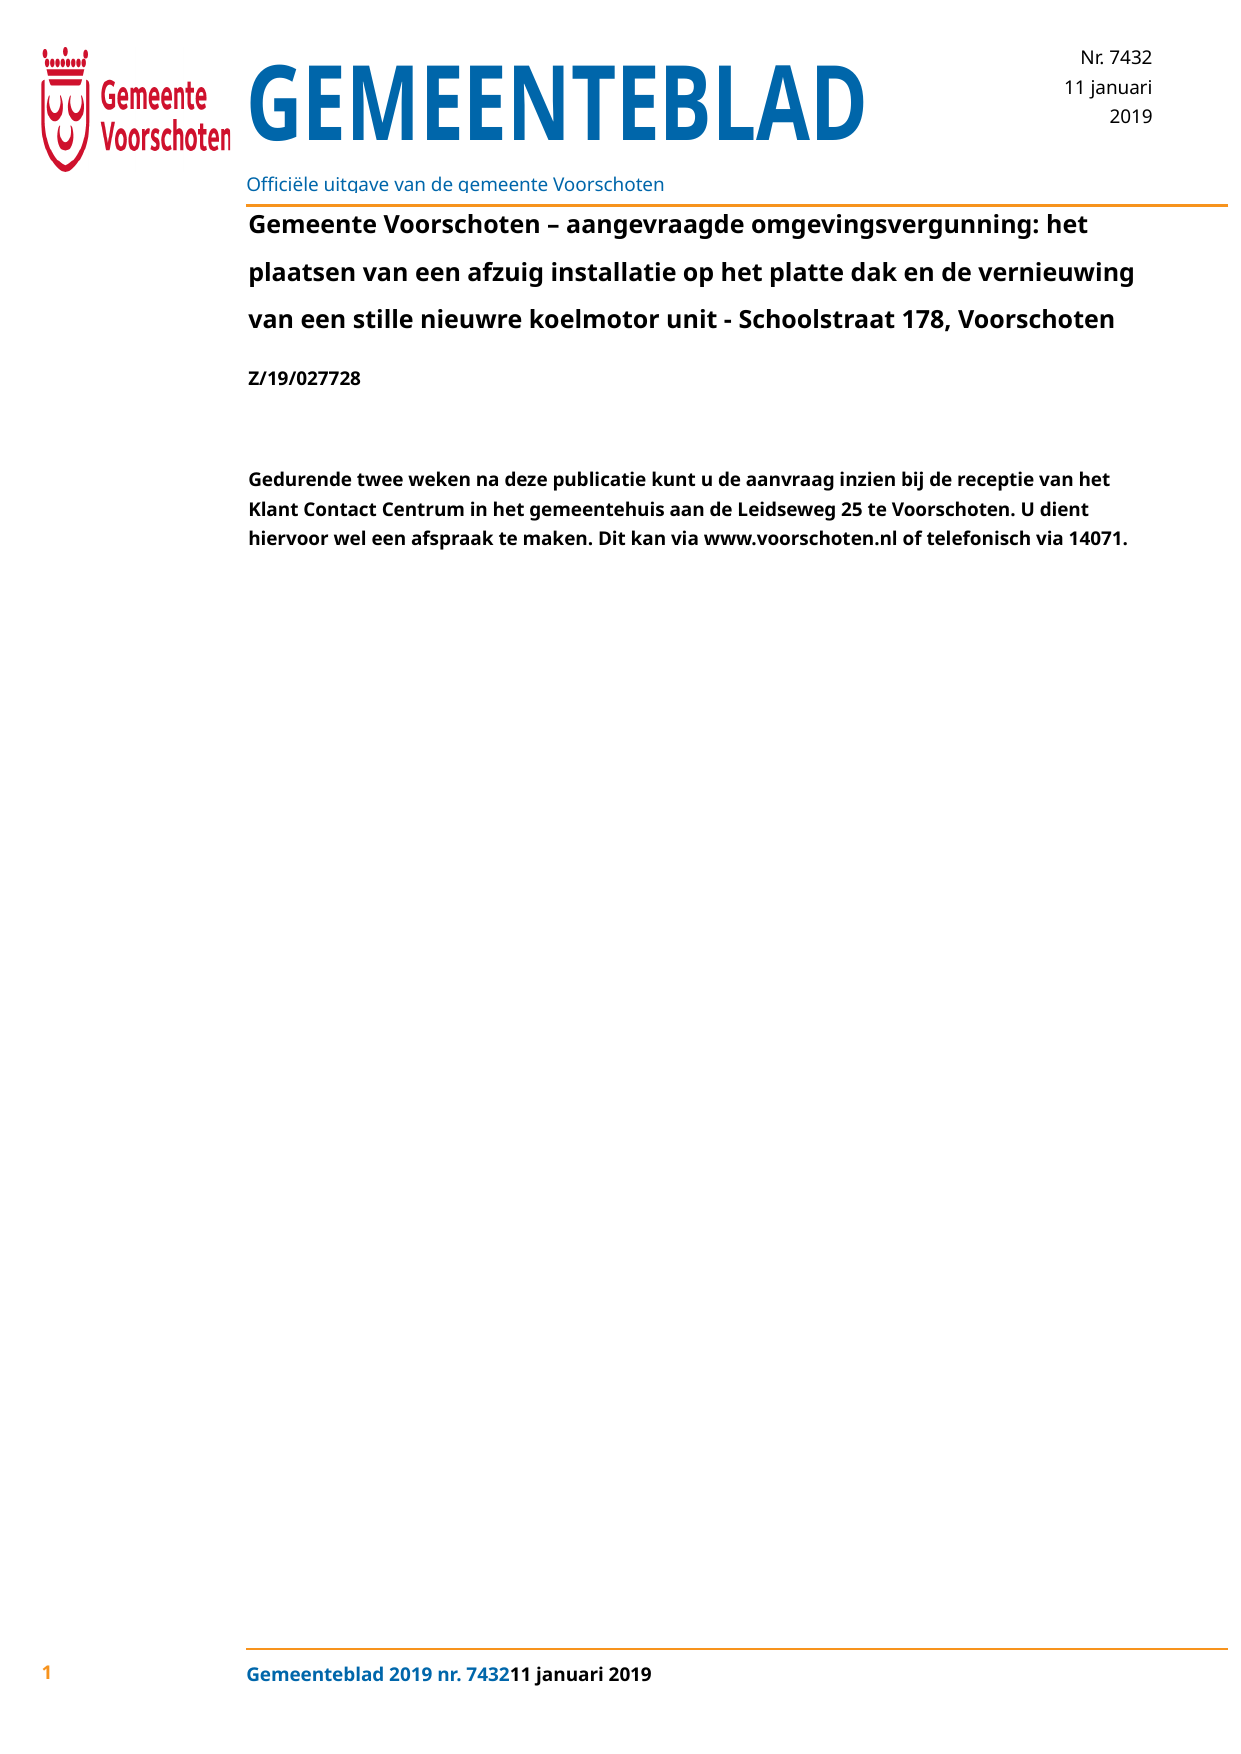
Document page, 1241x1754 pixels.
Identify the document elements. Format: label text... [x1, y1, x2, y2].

text Z/19/027728 [248, 366, 1152, 391]
text Gemeente Voorschoten – aangevraagde omgevingsvergunning: het plaatsen van een afzuig installatie op het platte dak en de vernieuwing van een stille nieuwre koelmotor unit - Schoolstraat 178, Voorschoten [248, 207, 1152, 336]
picture [41, 47, 231, 172]
text Gedurende twee weken na deze publicatie kunt u de aanvraag inzien bij de receptie van het Klant Contact Centrum in het gemeentehuis aan de Leidseweg 25 te Voorschoten. U dient hiervoor wel een afspraak te maken. Dit kan via www.voorschoten.nl of telefonisch via 14071. [248, 466, 1152, 551]
